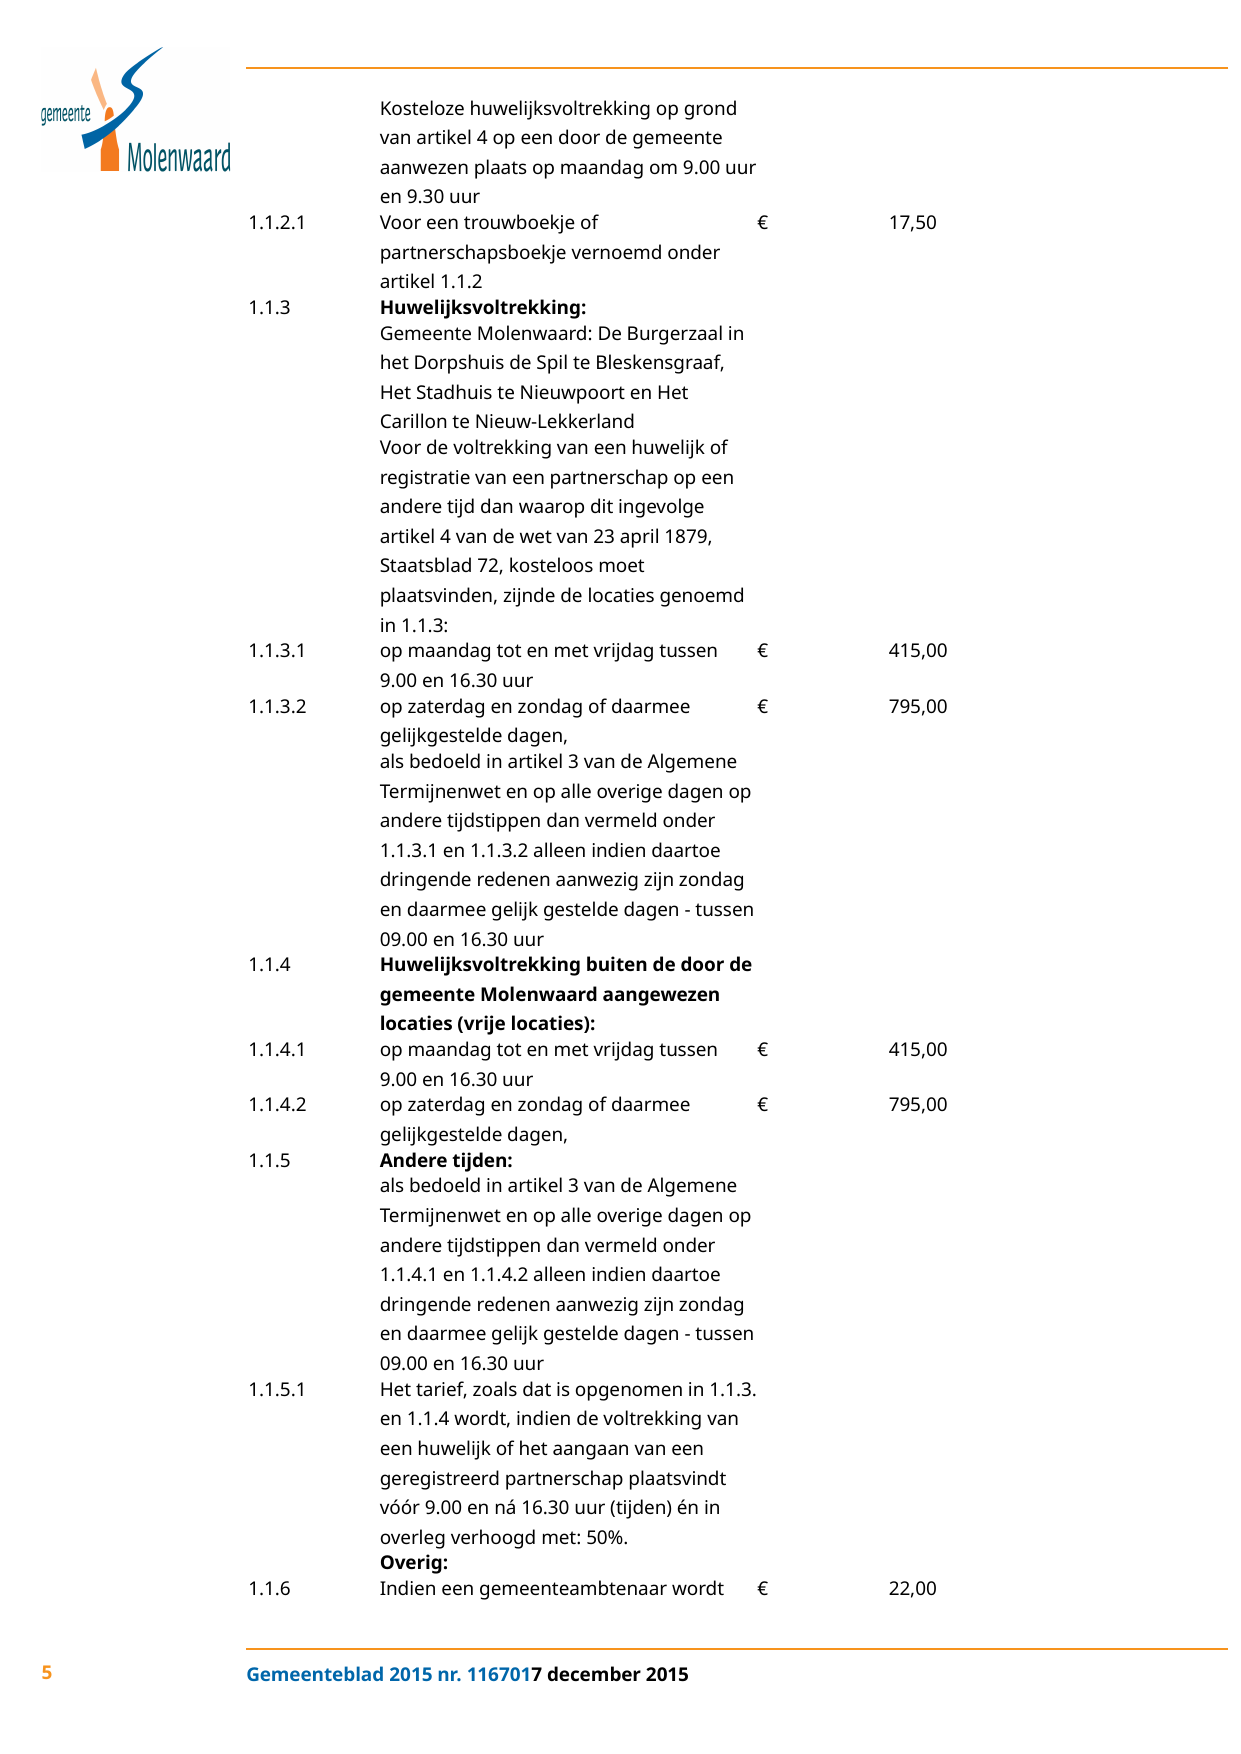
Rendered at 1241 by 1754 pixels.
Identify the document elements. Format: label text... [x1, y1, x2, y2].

table_cell [757, 294, 888, 320]
table_cell [757, 320, 888, 434]
table_cell Overig: [380, 1550, 757, 1575]
table_cell Andere tijden: [380, 1147, 757, 1173]
table_cell 795,00 [889, 693, 1020, 748]
table_cell 1.1.3 [248, 294, 379, 320]
table_cell [889, 1376, 1020, 1549]
table_cell [757, 951, 888, 1036]
table_cell [248, 320, 379, 434]
table_cell [889, 95, 1020, 209]
table_cell € [757, 209, 888, 294]
table_cell [1020, 748, 1152, 951]
table_cell [248, 1173, 379, 1376]
table_cell [248, 748, 379, 951]
table_cell [889, 1550, 1020, 1575]
table_cell [1020, 320, 1152, 434]
table_cell [889, 434, 1020, 638]
table_cell 22,00 [889, 1575, 1020, 1601]
table_cell [1020, 1092, 1152, 1147]
table_cell Voor de voltrekking van een huwelijk of registratie van een partnerschap op een andere tijd dan waarop dit ingevolge artikel 4 van de wet van 23 april 1879, Staatsblad 72, kosteloos moet plaatsvinden, zijnde de locaties genoemd in 1.1.3: [380, 434, 757, 638]
table_cell 1.1.5.1 [248, 1376, 379, 1549]
table_cell [1020, 1036, 1152, 1092]
table_cell Gemeente Molenwaard: De Burgerzaal in het Dorpshuis de Spil te Bleskensgraaf, Het Stadhuis te Nieuwpoort en Het Carillon te Nieuw-Lekkerland [380, 320, 757, 434]
table_cell op zaterdag en zondag of daarmee gelijkgestelde dagen, [380, 1092, 757, 1147]
table_cell 1.1.4.1 [248, 1036, 379, 1092]
table_cell [889, 294, 1020, 320]
table_cell [889, 1147, 1020, 1173]
table_cell [248, 1550, 379, 1575]
table_cell [1020, 1550, 1152, 1575]
table_cell 795,00 [889, 1092, 1020, 1147]
table_cell 1.1.5 [248, 1147, 379, 1173]
table_cell Kosteloze huwelijksvoltrekking op grond van artikel 4 op een door de gemeente aanwezen plaats op maandag om 9.00 uur en 9.30 uur [380, 95, 757, 209]
table_cell [757, 1173, 888, 1376]
table_cell [1020, 951, 1152, 1036]
table_cell 1.1.4.2 [248, 1092, 379, 1147]
table_cell 17,50 [889, 209, 1020, 294]
table_cell [1020, 1147, 1152, 1173]
table_cell [757, 434, 888, 638]
table_cell € [757, 1036, 888, 1092]
table_cell 1.1.3.1 [248, 638, 379, 693]
table_cell 1.1.3.2 [248, 693, 379, 748]
table_cell [1020, 1173, 1152, 1376]
table_cell € [757, 1575, 888, 1601]
table_cell [1020, 95, 1152, 209]
table_cell € [757, 1092, 888, 1147]
table_cell [1020, 1376, 1152, 1549]
table_cell [889, 1173, 1020, 1376]
table_cell € [757, 693, 888, 748]
table_cell [1020, 638, 1152, 693]
table_cell Huwelijksvoltrekking: [380, 294, 757, 320]
table_cell [757, 748, 888, 951]
table_cell [1020, 1575, 1152, 1601]
table_cell [1020, 434, 1152, 638]
table_cell 1.1.4 [248, 951, 379, 1036]
table_cell [889, 748, 1020, 951]
table_cell [1020, 693, 1152, 748]
table_cell als bedoeld in artikel 3 van de Algemene Termijnenwet en op alle overige dagen op andere tijdstippen dan vermeld onder 1.1.3.1 en 1.1.3.2 alleen indien daartoe dringende redenen aanwezig zijn zondag en daarmee gelijk gestelde dagen - tussen 09.00 en 16.30 uur [380, 748, 757, 951]
table_cell [248, 95, 379, 209]
table_cell [1020, 209, 1152, 294]
table_cell 415,00 [889, 1036, 1020, 1092]
table_cell op maandag tot en met vrijdag tussen 9.00 en 16.30 uur [380, 1036, 757, 1092]
table_cell € [757, 638, 888, 693]
table_cell [757, 1550, 888, 1575]
table_cell op maandag tot en met vrijdag tussen 9.00 en 16.30 uur [380, 638, 757, 693]
table_cell [1020, 294, 1152, 320]
table_cell als bedoeld in artikel 3 van de Algemene Termijnenwet en op alle overige dagen op andere tijdstippen dan vermeld onder 1.1.4.1 en 1.1.4.2 alleen indien daartoe dringende redenen aanwezig zijn zondag en daarmee gelijk gestelde dagen - tussen 09.00 en 16.30 uur [380, 1173, 757, 1376]
table_cell Het tarief, zoals dat is opgenomen in 1.1.3. en 1.1.4 wordt, indien de voltrekking van een huwelijk of het aangaan van een geregistreerd partnerschap plaatsvindt vóór 9.00 en ná 16.30 uur (tijden) én in overleg verhoogd met: 50%. [380, 1376, 757, 1549]
table_cell op zaterdag en zondag of daarmee gelijkgestelde dagen, [380, 693, 757, 748]
table_cell 1.1.6 [248, 1575, 379, 1601]
table_cell Huwelijksvoltrekking buiten de door de gemeente Molenwaard aangewezen locaties (vrije locaties): [380, 951, 757, 1036]
table_cell [757, 95, 888, 209]
table_cell [889, 320, 1020, 434]
table_cell [889, 951, 1020, 1036]
table_cell [757, 1376, 888, 1549]
picture [41, 47, 231, 172]
table_cell [757, 1147, 888, 1173]
table_cell [248, 434, 379, 638]
table_cell Voor een trouwboekje of partnerschapsboekje vernoemd onder artikel 1.1.2 [380, 209, 757, 294]
table_cell 1.1.2.1 [248, 209, 379, 294]
table_cell 415,00 [889, 638, 1020, 693]
table_cell Indien een gemeenteambtenaar wordt [380, 1575, 757, 1601]
